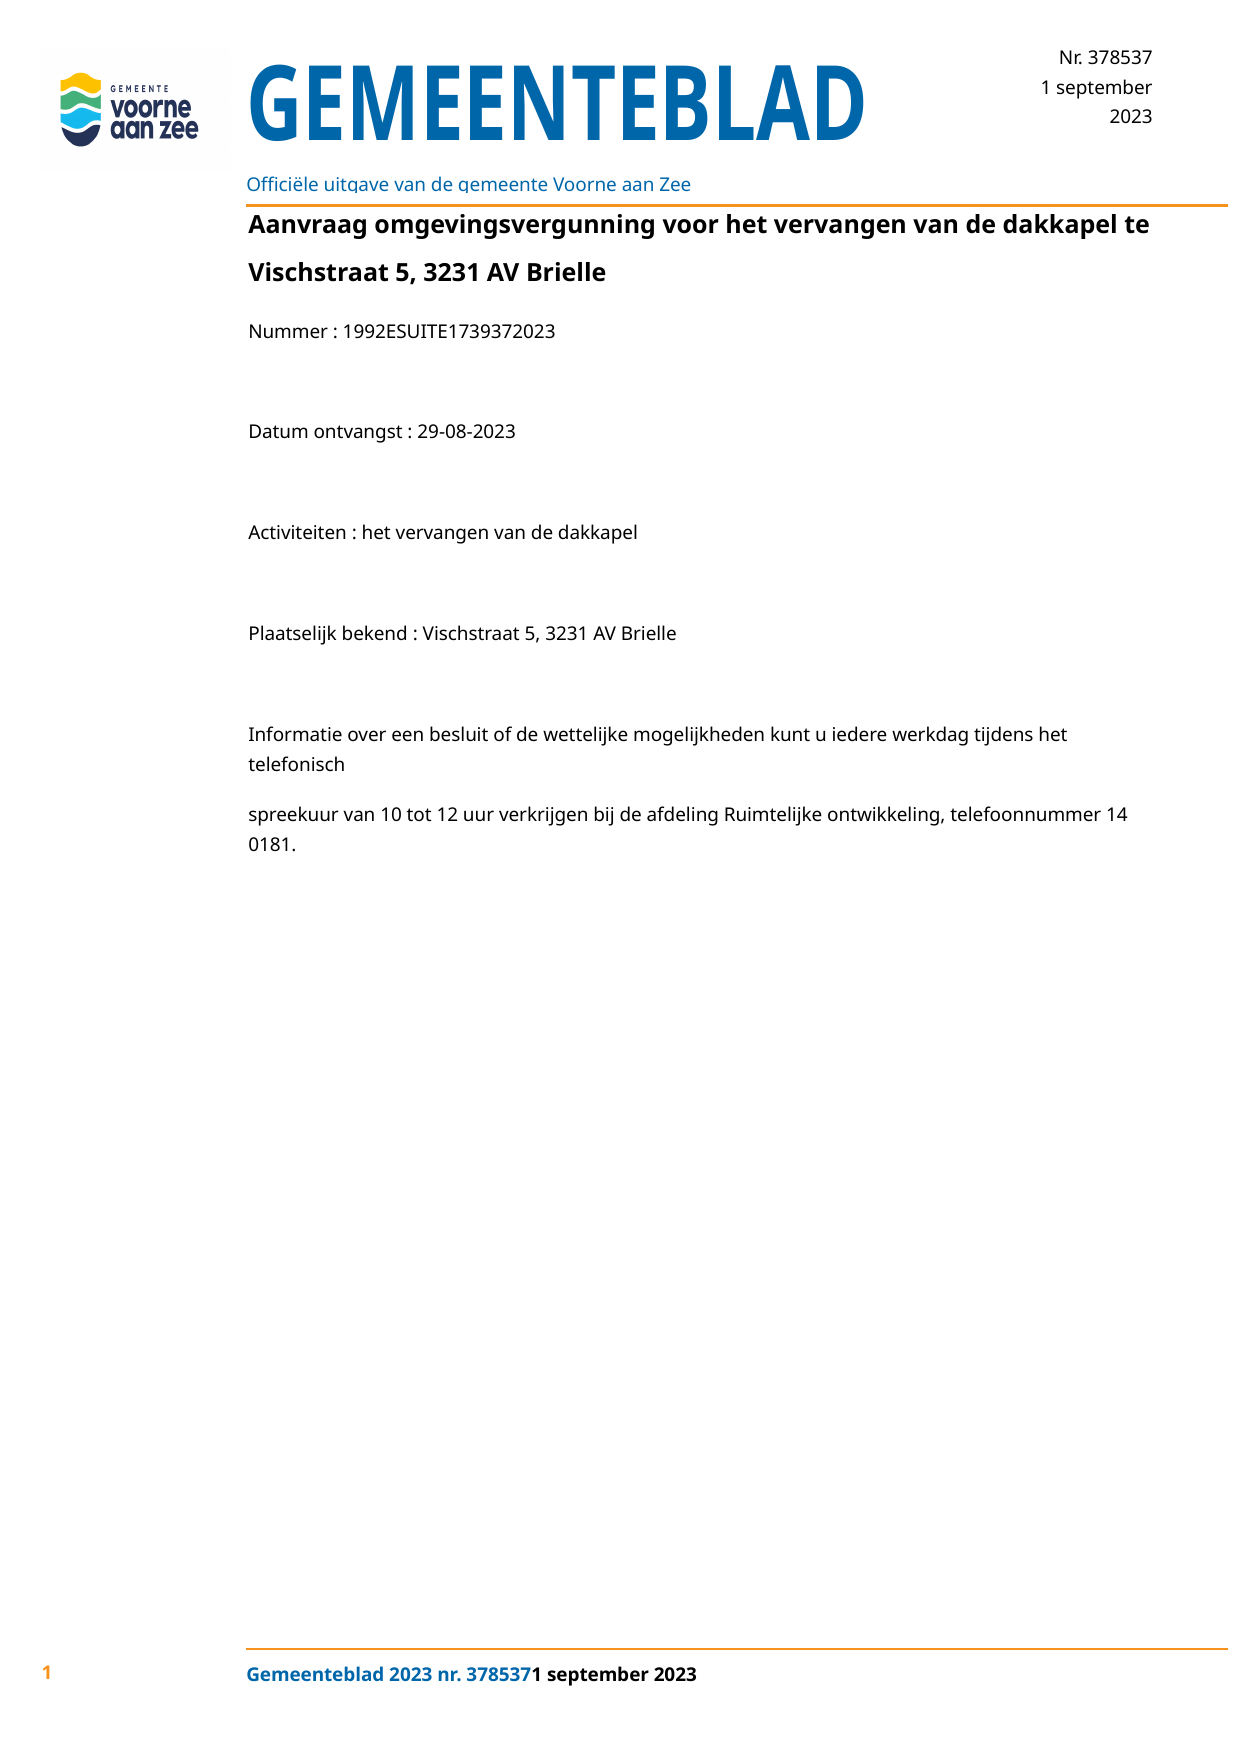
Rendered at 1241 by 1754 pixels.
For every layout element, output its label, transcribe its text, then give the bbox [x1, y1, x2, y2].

text Nummer : 1992ESUITE1739372023 [248, 318, 1152, 344]
text Aanvraag omgevingsvergunning voor het vervangen van de dakkapel te Vischstraat 5, 3231 AV Brielle [248, 207, 1152, 288]
text Datum ontvangst : 29-08-2023 [248, 419, 1152, 444]
text spreekuur van 10 tot 12 uur verkrijgen bij de afdeling Ruimtelijke ontwikkeling, telefoonnummer 14 0181. [248, 801, 1152, 857]
picture [41, 47, 231, 172]
text Activiteiten : het vervangen van de dakkapel [248, 519, 1152, 545]
text Plaatselijk bekend : Vischstraat 5, 3231 AV Brielle [248, 620, 1152, 646]
text Informatie over een besluit of de wettelijke mogelijkheden kunt u iedere werkdag tijdens het telefonisch [248, 721, 1152, 777]
